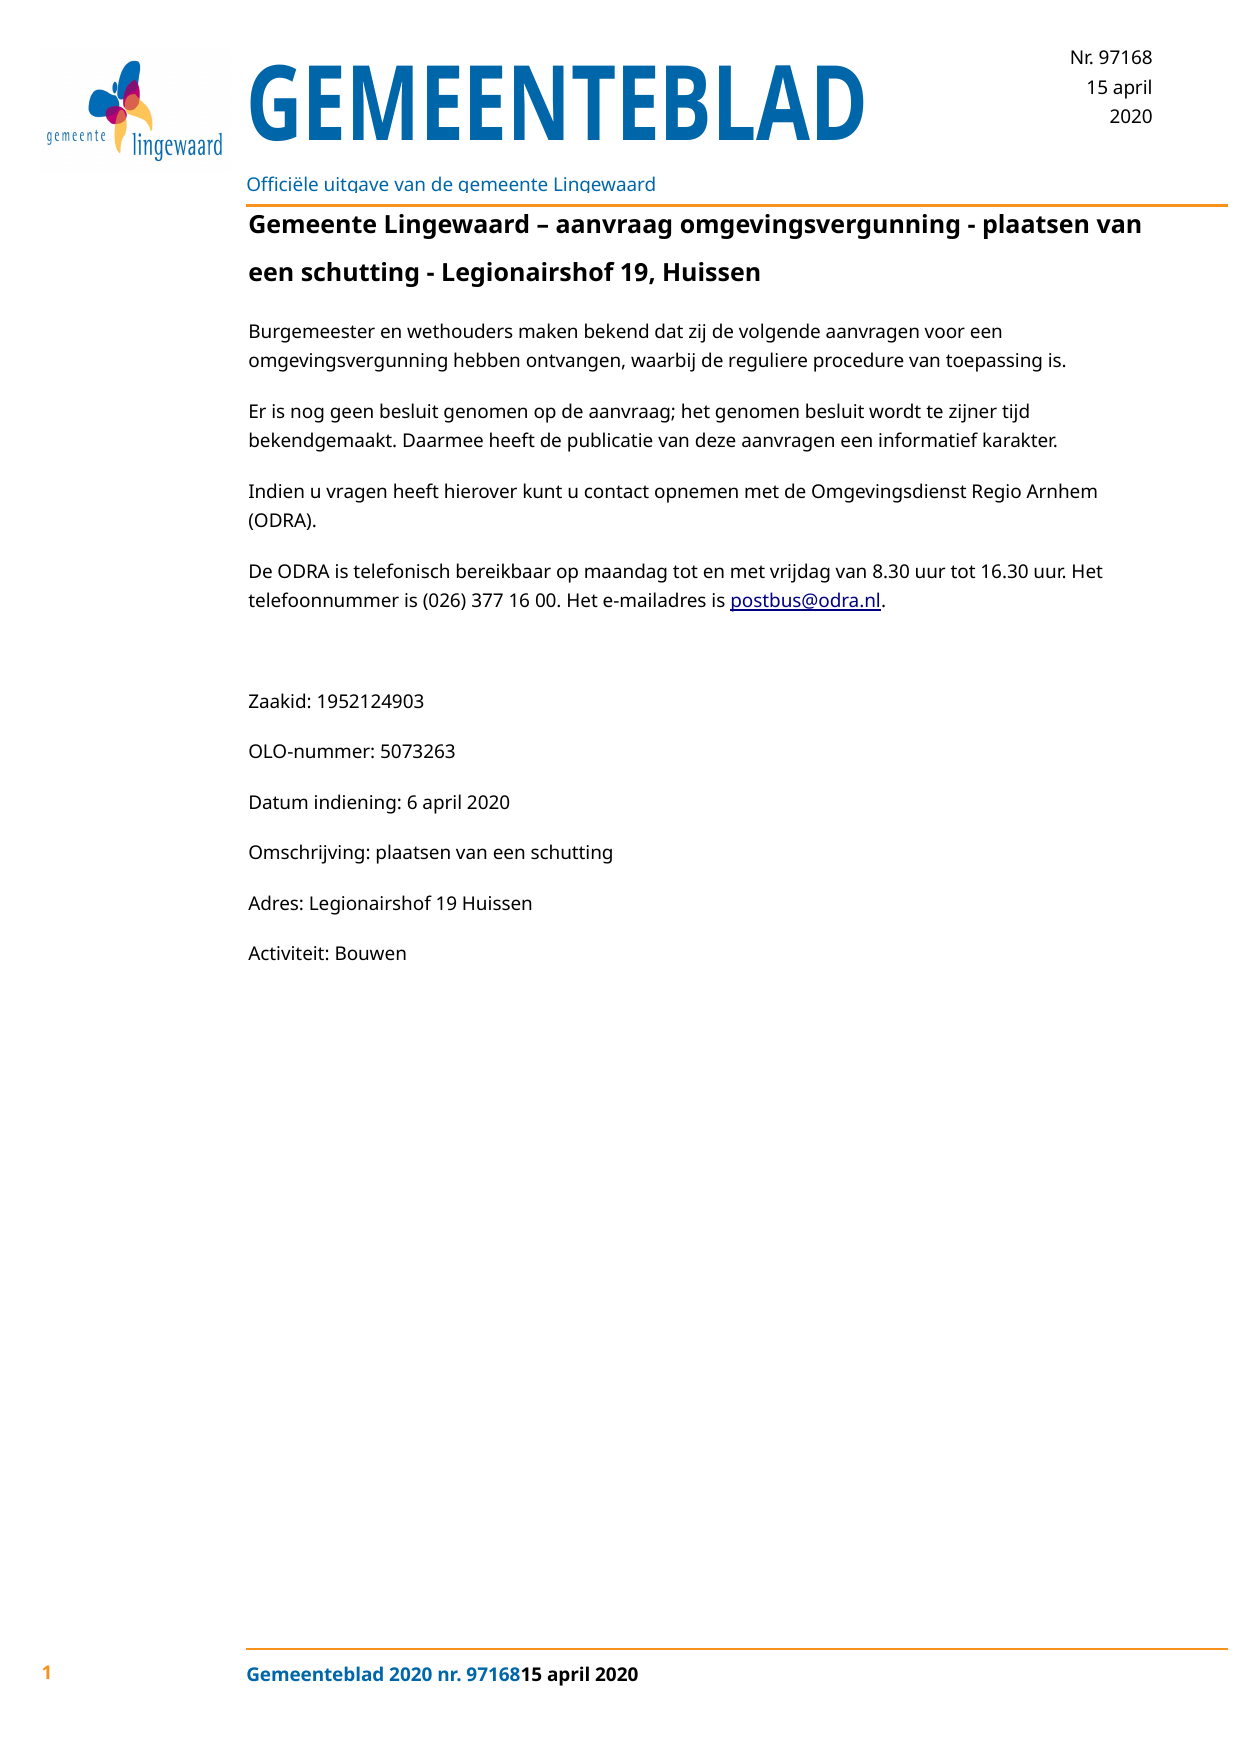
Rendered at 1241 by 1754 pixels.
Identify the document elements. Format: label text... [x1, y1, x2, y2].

text Adres: Legionairshof 19 Huissen [248, 890, 1152, 916]
picture [41, 47, 231, 172]
text De ODRA is telefonisch bereikbaar op maandag tot en met vrijdag van 8.30 uur tot 16.30 uur. Het telefoonnummer is (026) 377 16 00. Het e-mailadres is postbus@odra.nl. [248, 558, 1152, 613]
text Datum indiening: 6 april 2020 [248, 789, 1152, 815]
text Gemeente Lingewaard – aanvraag omgevingsvergunning - plaatsen van een schutting - Legionairshof 19, Huissen [248, 207, 1152, 288]
text Omschrijving: plaatsen van een schutting [248, 839, 1152, 865]
text Activiteit: Bouwen [248, 940, 1152, 966]
text Indien u vragen heeft hierover kunt u contact opnemen met de Omgevingsdienst Regio Arnhem (ODRA). [248, 478, 1152, 533]
text Er is nog geen besluit genomen op de aanvraag; het genomen besluit wordt te zijner tijd bekendgemaakt. Daarmee heeft de publicatie van deze aanvragen een informatief karakter. [248, 398, 1152, 453]
text Zaakid: 1952124903 [248, 688, 1152, 714]
text OLO-nummer: 5073263 [248, 739, 1152, 764]
text Burgemeester en wethouders maken bekend dat zij de volgende aanvragen voor een omgevingsvergunning hebben ontvangen, waarbij de reguliere procedure van toepassing is. [248, 318, 1152, 373]
